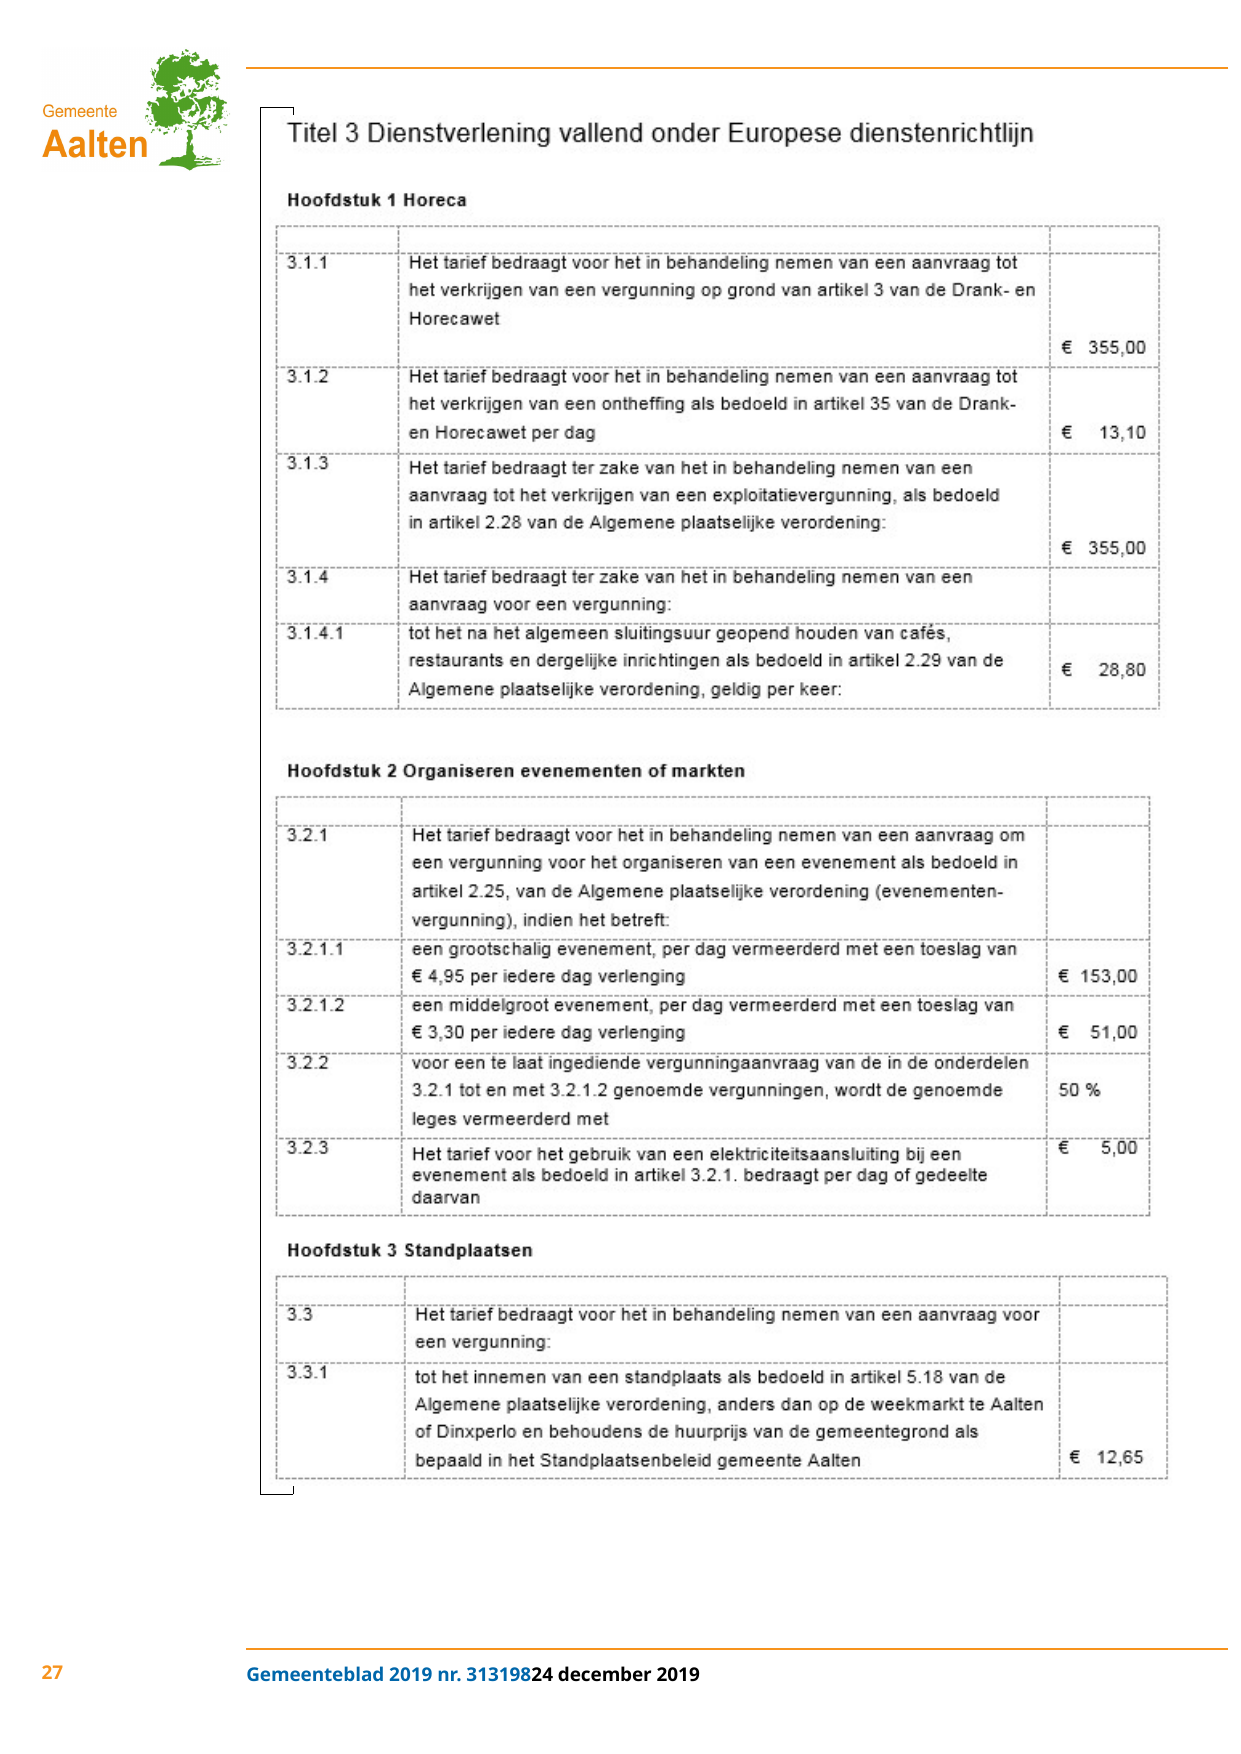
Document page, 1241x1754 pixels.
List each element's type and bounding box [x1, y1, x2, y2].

picture [41, 47, 231, 172]
picture [268, 115, 1173, 1486]
